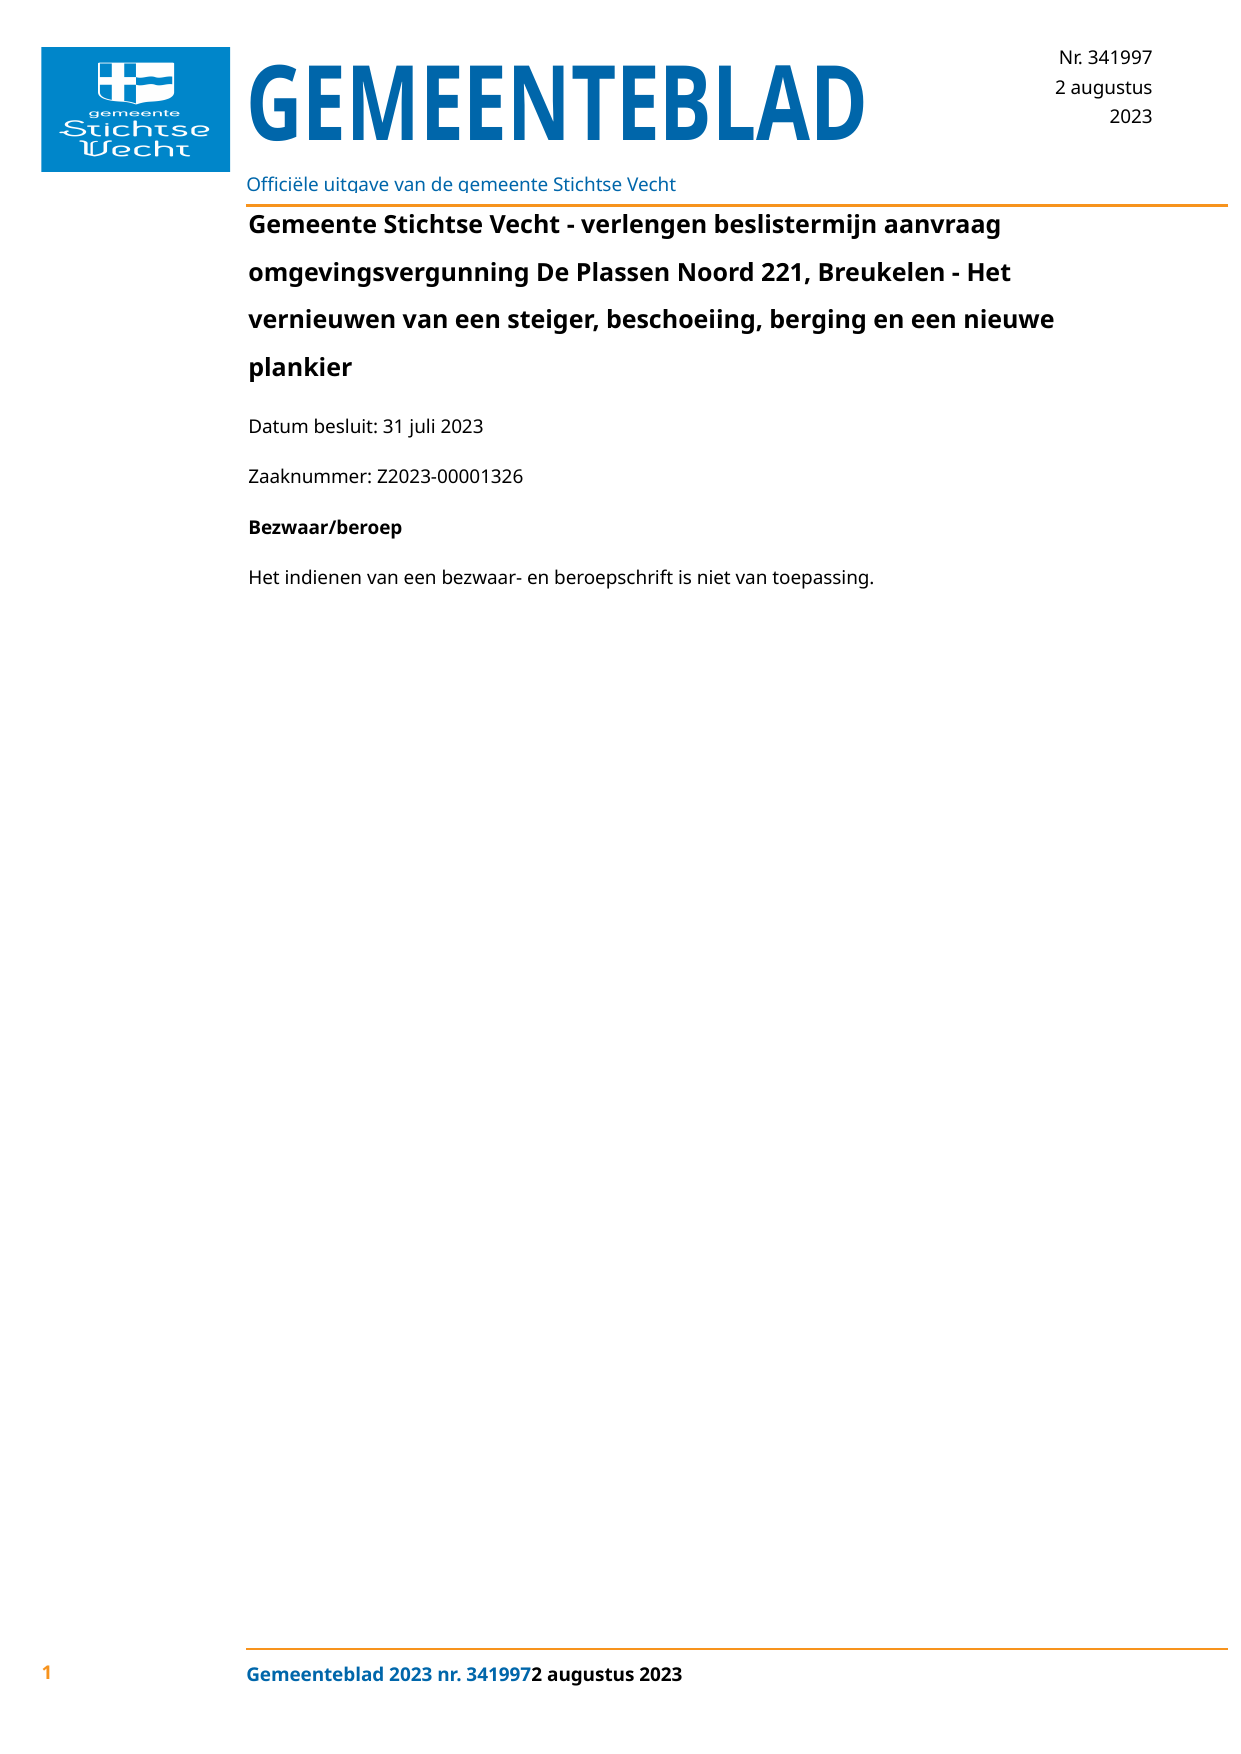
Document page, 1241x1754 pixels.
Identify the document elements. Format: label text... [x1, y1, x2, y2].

picture [99, 63, 135, 101]
text Gemeente Stichtse Vecht - verlengen beslistermijn aanvraag omgevingsvergunning De Plassen Noord 221, Breukelen - Het vernieuwen van een steiger, beschoeiing, berging en een nieuwe plankier [248, 207, 1152, 384]
text Bezwaar/beroep [248, 514, 1152, 540]
text Het indienen van een bezwaar- en beroepschrift is niet van toepassing. [248, 564, 1152, 590]
picture [137, 63, 174, 103]
text Datum besluit: 31 juli 2023 [248, 413, 1152, 439]
text Zaaknummer: Z2023-00001326 [248, 463, 1152, 489]
